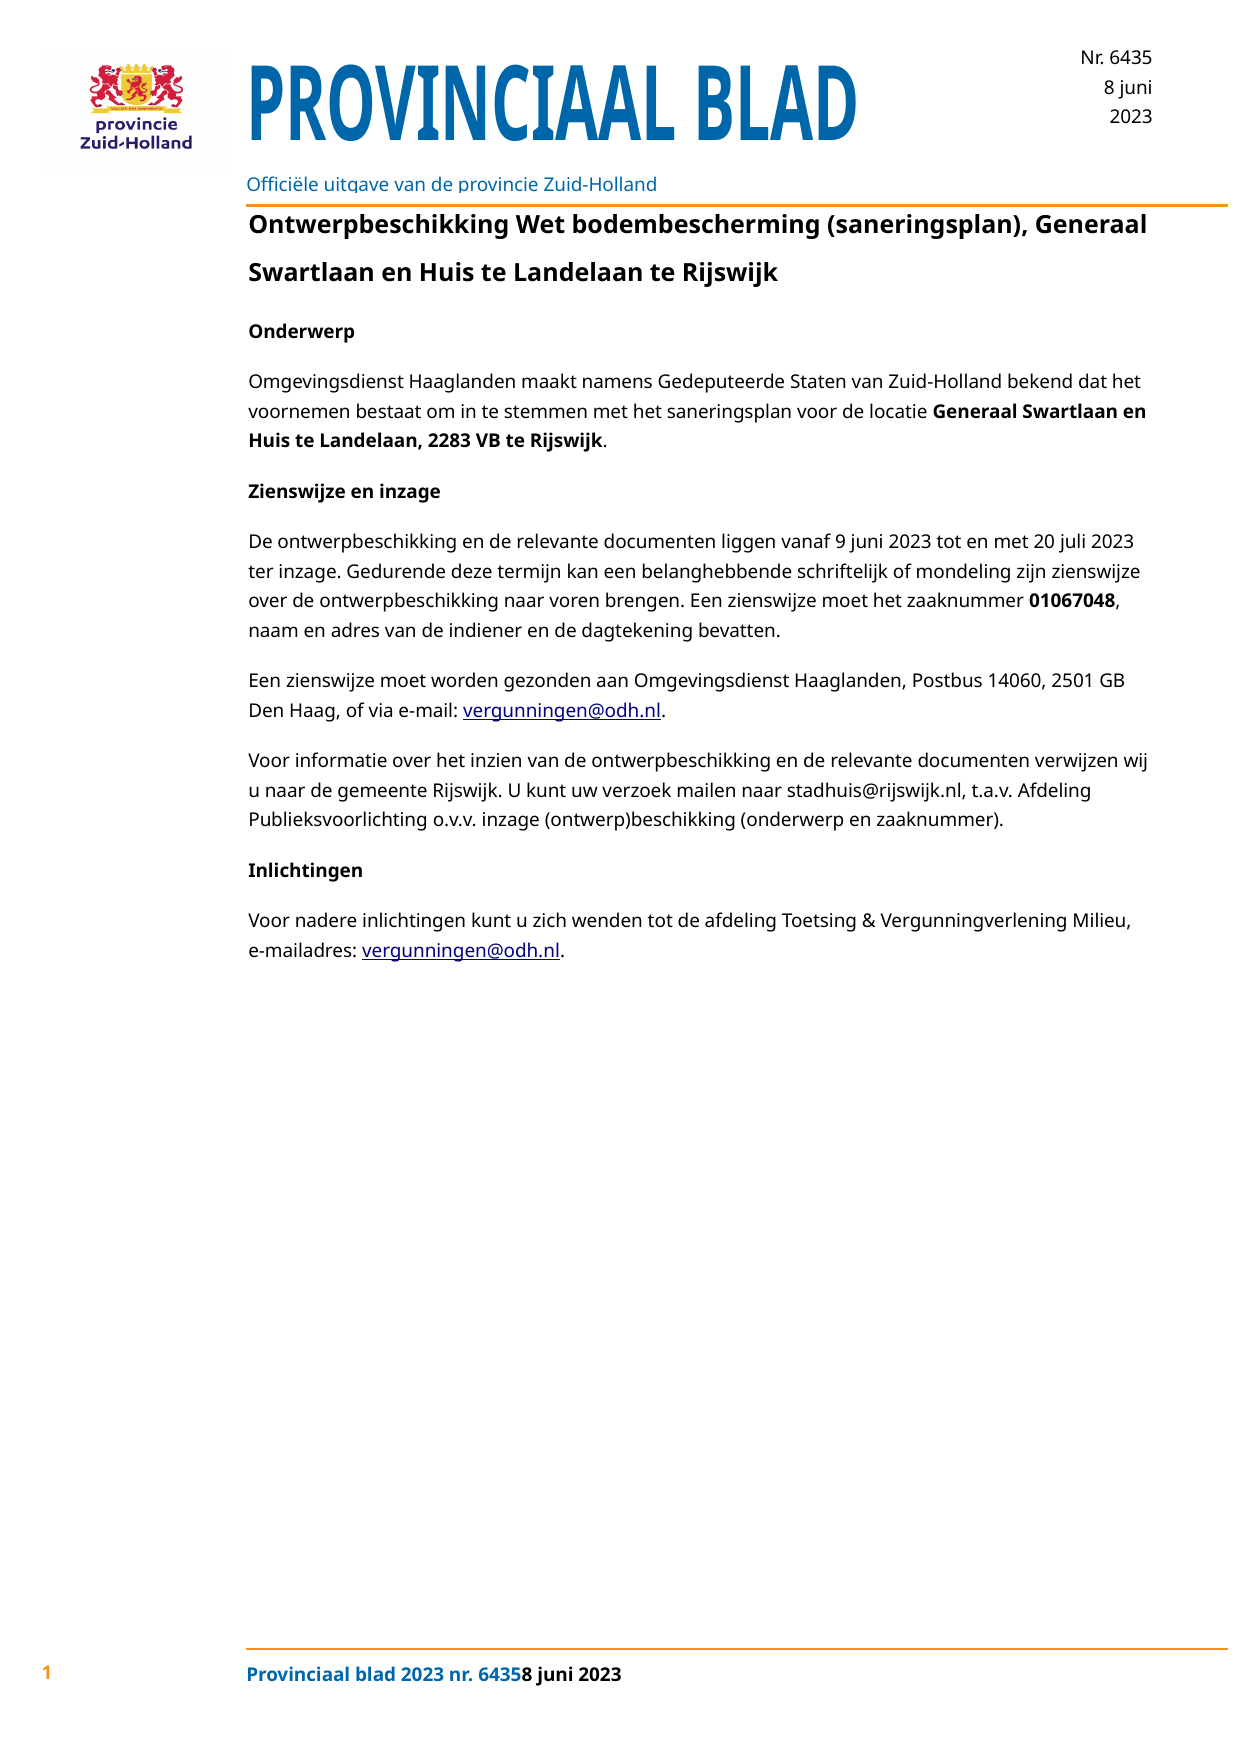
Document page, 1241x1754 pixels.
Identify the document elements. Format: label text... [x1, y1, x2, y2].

text Zienswijze en inzage [248, 478, 1152, 504]
text De ontwerpbeschikking en de relevante documenten liggen vanaf 9 juni 2023 tot en met 20 juli 2023 ter inzage. Gedurende deze termijn kan een belanghebbende schriftelijk of mondeling zijn zienswijze over de ontwerpbeschikking naar voren brengen. Een zienswijze moet het zaaknummer 01067048, naam en adres van de indiener en de dagtekening bevatten. [248, 528, 1152, 643]
text Ontwerpbeschikking Wet bodembescherming (saneringsplan), Generaal Swartlaan en Huis te Landelaan te Rijswijk [248, 207, 1152, 288]
text Onderwerp [248, 318, 1152, 344]
text Omgevingsdienst Haaglanden maakt namens Gedeputeerde Staten van Zuid-Holland bekend dat het voornemen bestaat om in te stemmen met het saneringsplan voor de locatie Generaal Swartlaan en Huis te Landelaan, 2283 VB te Rijswijk. [248, 368, 1152, 453]
text Voor nadere inlichtingen kunt u zich wenden tot de afdeling Toetsing & Vergunningverlening Milieu, e-mailadres: vergunningen@odh.nl. [248, 907, 1152, 963]
text Een zienswijze moet worden gezonden aan Omgevingsdienst Haaglanden, Postbus 14060, 2501 GB Den Haag, of via e-mail: vergunningen@odh.nl. [248, 667, 1152, 723]
text Voor informatie over het inzien van de ontwerpbeschikking en de relevante documenten verwijzen wij u naar de gemeente Rijswijk. U kunt uw verzoek mailen naar stadhuis@rijswijk.nl, t.a.v. Afdeling Publieksvoorlichting o.v.v. inzage (ontwerp)beschikking (onderwerp en zaaknummer). [248, 747, 1152, 832]
text Inlichtingen [248, 857, 1152, 883]
picture [41, 47, 231, 172]
